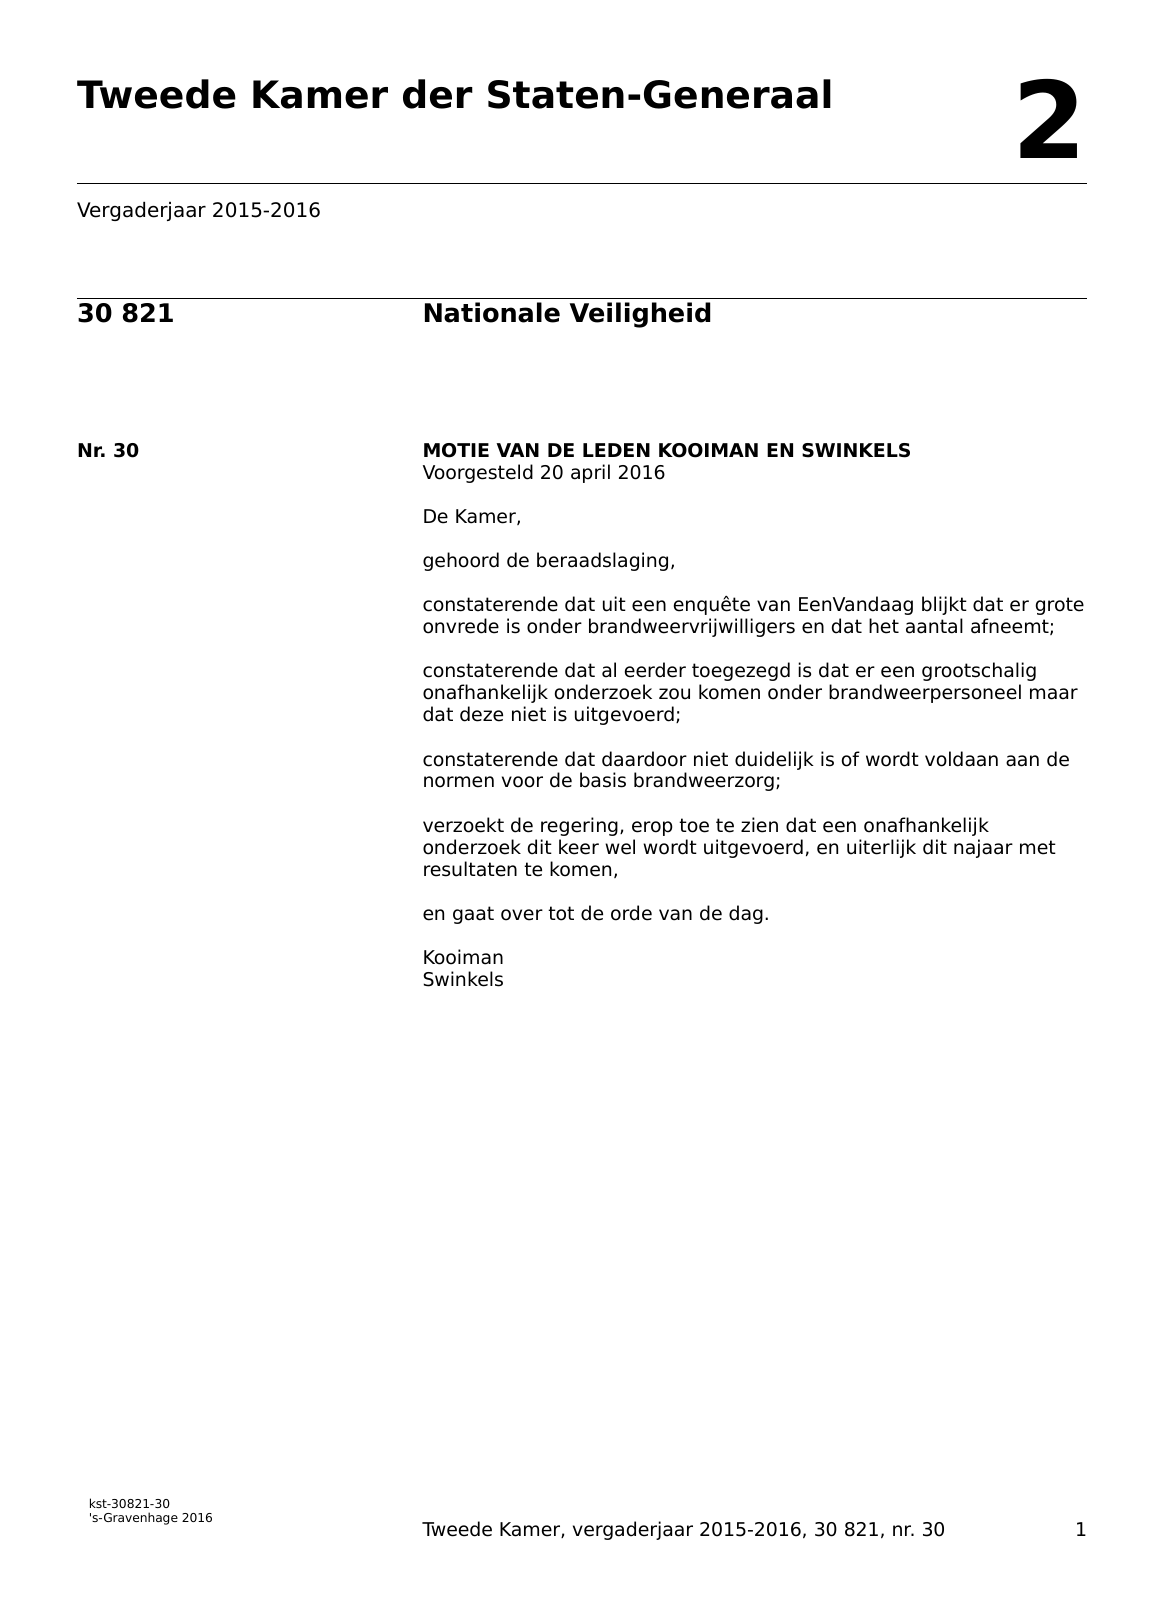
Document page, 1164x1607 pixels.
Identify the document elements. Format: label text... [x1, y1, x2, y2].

text constaterende dat al eerder toegezegd is dat er een grootschalig onafhankelijk onderzoek zou komen onder brandweerpersoneel maar dat deze niet is uitgevoerd; [422, 660, 1087, 726]
text 's-Gravenhage 2016 [88, 1511, 323, 1525]
table_header 2 [886, 59, 1087, 183]
subtitle Nr. 30 MOTIE VAN DE LEDEN KOOIMAN EN SWINKELS [77, 440, 1087, 462]
text De Kamer, [422, 506, 1087, 528]
subtitle 30 821 Nationale Veiligheid [77, 299, 1087, 329]
text Swinkels [422, 969, 1087, 991]
text constaterende dat daardoor niet duidelijk is of wordt voldaan aan de normen voor de basis brandweerzorg; [422, 748, 1087, 792]
text Voorgesteld 20 april 2016 [422, 462, 1087, 484]
table_cell Vergaderjaar 2015-2016 [77, 184, 1087, 298]
text Kooiman [422, 947, 1087, 969]
text en gaat over tot de orde van de dag. [422, 903, 1087, 925]
table_header Tweede Kamer der Staten-Generaal [77, 59, 886, 183]
text constaterende dat uit een enquête van EenVandaag blijkt dat er grote onvrede is onder brandweervrijwilligers en dat het aantal afneemt; [422, 594, 1087, 638]
text kst-30821-30 [88, 1497, 323, 1511]
text verzoekt de regering, erop toe te zien dat een onafhankelijk onderzoek dit keer wel wordt uitgevoerd, en uiterlijk dit najaar met resultaten te komen, [422, 814, 1087, 881]
text gehoord de beraadslaging, [422, 550, 1087, 572]
